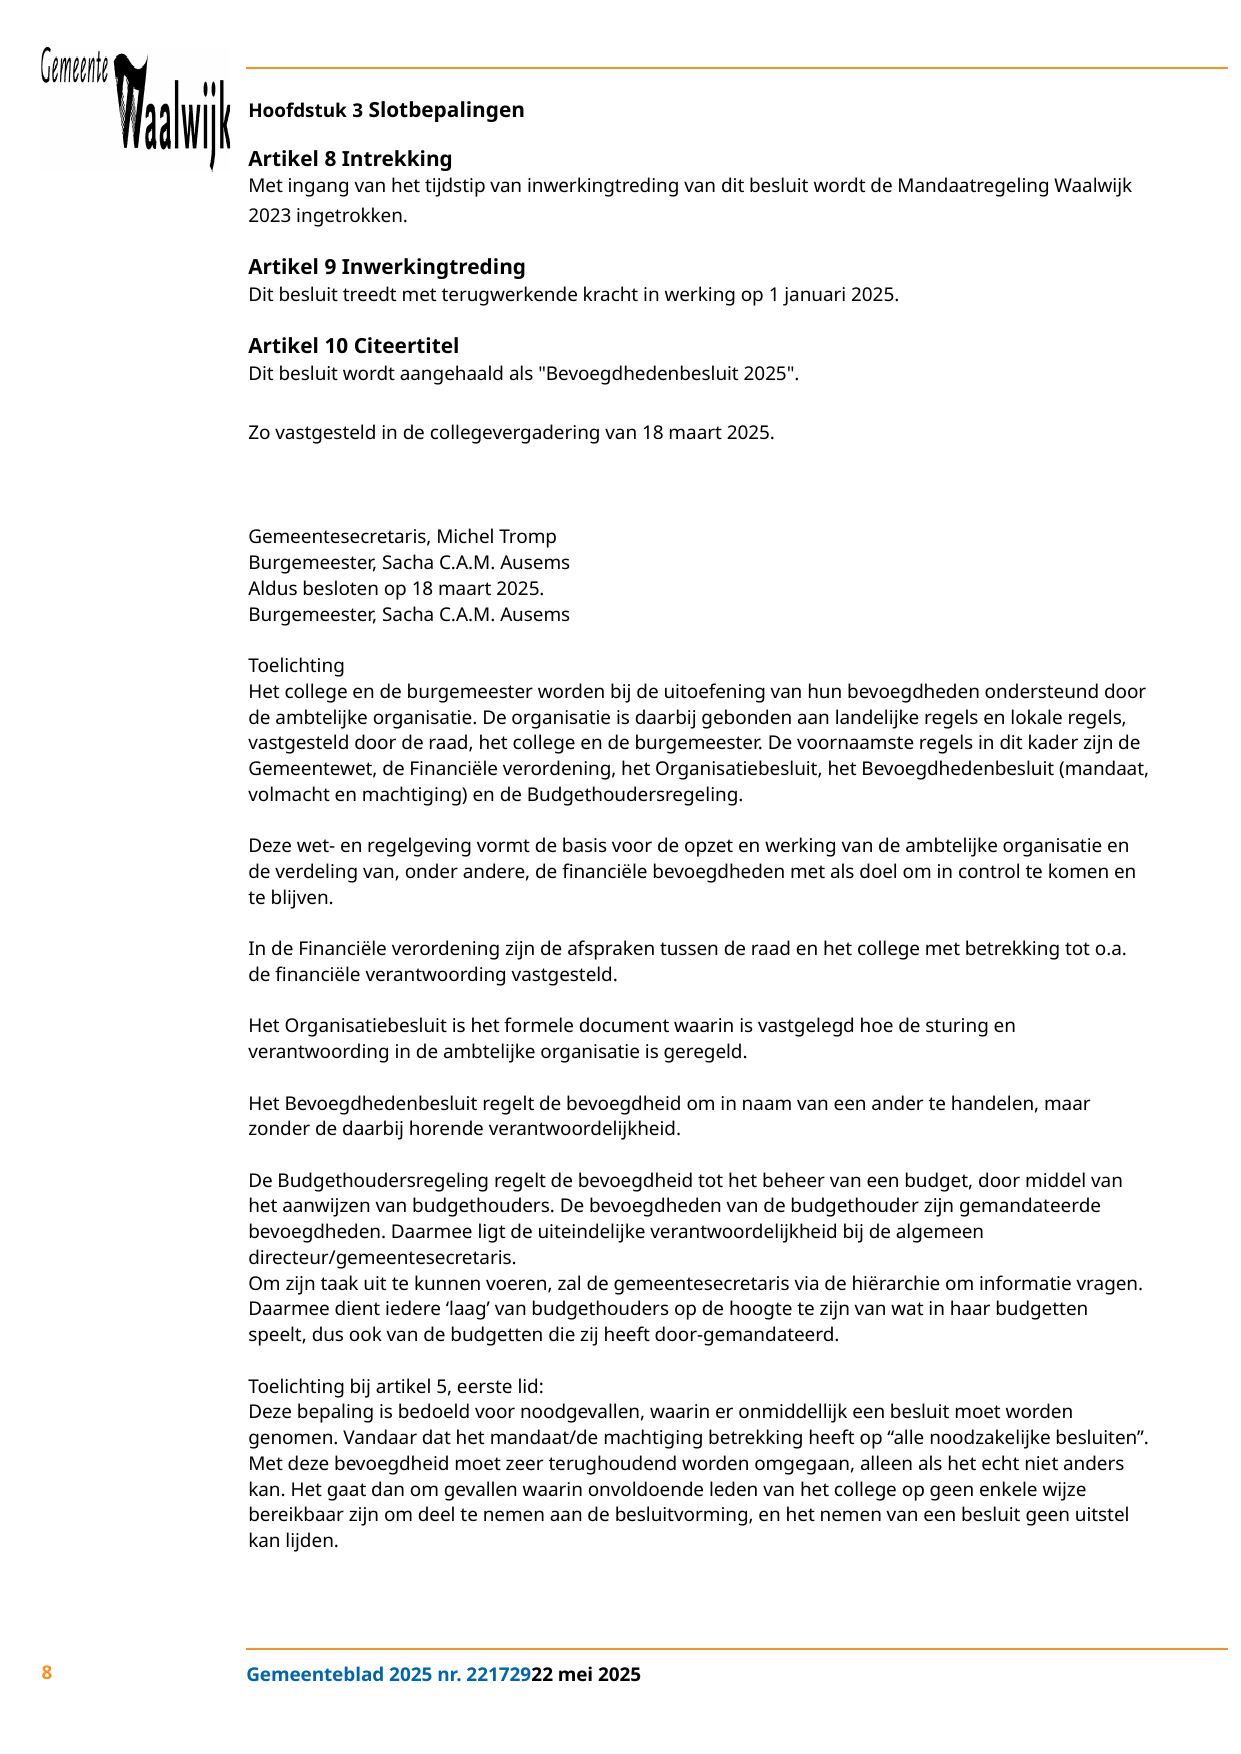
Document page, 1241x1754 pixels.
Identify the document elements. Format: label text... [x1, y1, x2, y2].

text Deze bepaling is bedoeld voor noodgevallen, waarin er onmiddellijk een besluit moet worden genomen. Vandaar dat het mandaat/de machtiging betrekking heeft op “alle noodzakelijke besluiten”. Met deze bevoegdheid moet zeer terughoudend worden omgegaan, alleen als het echt niet anders kan. Het gaat dan om gevallen waarin onvoldoende leden van het college op geen enkele wijze bereikbaar zijn om deel te nemen aan de besluitvorming, en het nemen van een besluit geen uitstel kan lijden. [248, 1398, 1152, 1553]
text De Budgethoudersregeling regelt de bevoegdheid tot het beheer van een budget, door middel van het aanwijzen van budgethouders. De bevoegdheden van de budgethouder zijn gemandateerde bevoegdheden. Daarmee ligt de uiteindelijke verantwoordelijkheid bij de algemeen directeur/gemeentesecretaris. [248, 1167, 1152, 1270]
text Toelichting bij artikel 5, eerste lid: [248, 1373, 1152, 1398]
text Om zijn taak uit te kunnen voeren, zal de gemeentesecretaris via de hiërarchie om informatie vragen. [248, 1270, 1152, 1296]
text Toelichting [248, 652, 1152, 678]
text Hoofdstuk 3 Slotbepalingen [248, 95, 1152, 123]
text Artikel 10 Citeertitel [248, 331, 1152, 360]
text Artikel 9 Inwerkingtreding [248, 252, 1152, 281]
text Zo vastgesteld in de collegevergadering van 18 maart 2025. [248, 419, 1152, 445]
text In de Financiële verordening zijn de afspraken tussen de raad en het college met betrekking tot o.a. de financiële verantwoording vastgesteld. [248, 935, 1152, 987]
text Artikel 8 Intrekking [248, 144, 1152, 172]
text Deze wet- en regelgeving vormt de basis voor de opzet en werking van de ambtelijke organisatie en de verdeling van, onder andere, de financiële bevoegdheden met als doel om in control te komen en te blijven. [248, 832, 1152, 910]
text Het college en de burgemeester worden bij de uitoefening van hun bevoegdheden ondersteund door de ambtelijke organisatie. De organisatie is daarbij gebonden aan landelijke regels en lokale regels, vastgesteld door de raad, het college en de burgemeester. De voornaamste regels in dit kader zijn de Gemeentewet, de Financiële verordening, het Organisatiebesluit, het Bevoegdhedenbesluit (mandaat, volmacht en machtiging) en de Budgethoudersregeling. [248, 678, 1152, 807]
text Aldus besloten op 18 maart 2025. [248, 575, 1152, 601]
text Daarmee dient iedere ‘laag’ van budgethouders op de hoogte te zijn van wat in haar budgetten speelt, dus ook van de budgetten die zij heeft door-gemandateerd. [248, 1296, 1152, 1347]
text Met ingang van het tijdstip van inwerkingtreding van dit besluit wordt de Mandaatregeling Waalwijk 2023 ingetrokken. [248, 172, 1152, 228]
text Het Organisatiebesluit is het formele document waarin is vastgelegd hoe de sturing en verantwoording in de ambtelijke organisatie is geregeld. [248, 1013, 1152, 1064]
picture [41, 47, 231, 172]
text Het Bevoegdhedenbesluit regelt de bevoegdheid om in naam van een ander te handelen, maar zonder de daarbij horende verantwoordelijkheid. [248, 1090, 1152, 1141]
text Burgemeester, Sacha C.A.M. Ausems [248, 549, 1152, 575]
text Dit besluit wordt aangehaald als "Bevoegdhedenbesluit 2025". [248, 360, 1152, 386]
text Gemeentesecretaris, Michel Tromp [248, 524, 1152, 549]
text Burgemeester, Sacha C.A.M. Ausems [248, 601, 1152, 627]
text Dit besluit treedt met terugwerkende kracht in werking op 1 januari 2025. [248, 281, 1152, 307]
